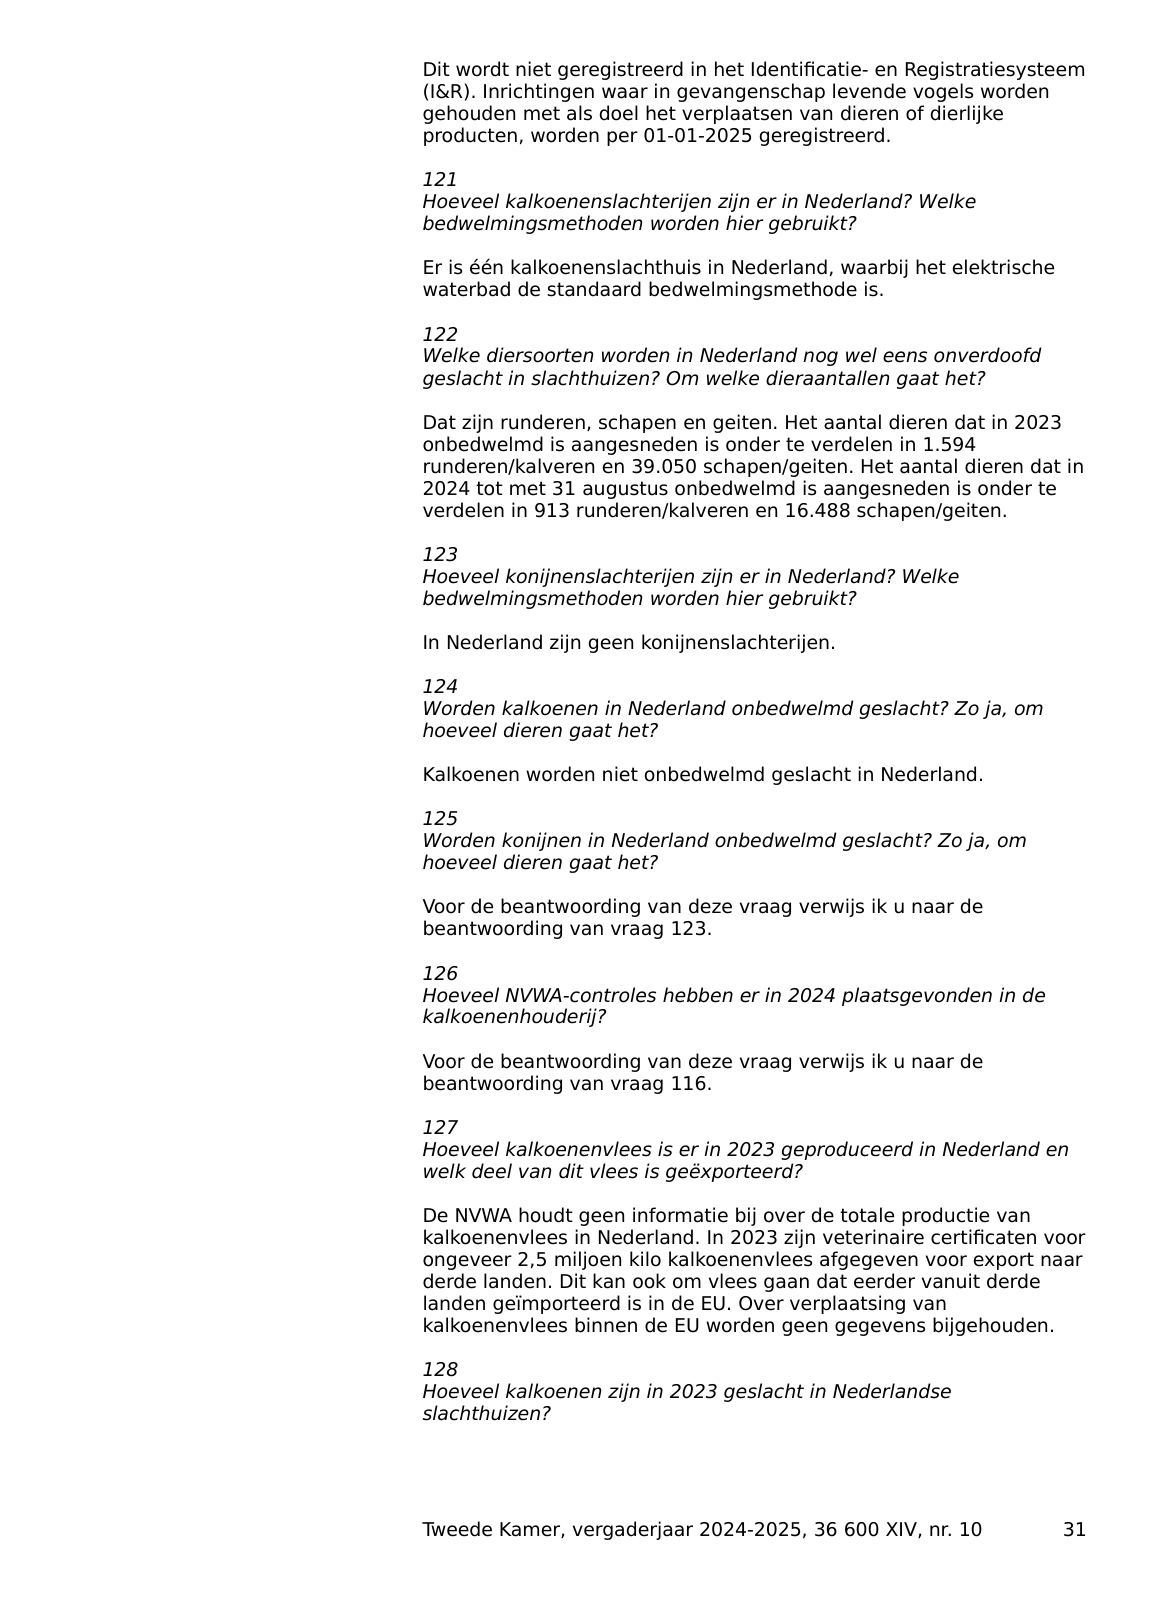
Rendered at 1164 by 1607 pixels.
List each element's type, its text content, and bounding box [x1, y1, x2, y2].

text Dat zijn runderen, schapen en geiten. Het aantal dieren dat in 2023 onbedwelmd is aangesneden is onder te verdelen in 1.594 runderen/kalveren en 39.050 schapen/geiten. Het aantal dieren dat in 2024 tot met 31 augustus onbedwelmd is aangesneden is onder te verdelen in 913 runderen/kalveren en 16.488 schapen/geiten. [422, 412, 1087, 521]
text 123 [422, 544, 1087, 566]
text Dit wordt niet geregistreerd in het Identificatie- en Registratiesysteem (I&R). Inrichtingen waar in gevangenschap levende vogels worden gehouden met als doel het verplaatsen van dieren of dierlijke producten, worden per 01-01-2025 geregistreerd. [422, 59, 1087, 147]
text Voor de beantwoording van deze vraag verwijs ik u naar de beantwoording van vraag 116. [422, 1051, 1087, 1094]
text 128 [422, 1359, 1087, 1381]
text Worden kalkoenen in Nederland onbedwelmd geslacht? Zo ja, om hoeveel dieren gaat het? [422, 698, 1087, 742]
text 127 [422, 1117, 1087, 1139]
text Hoeveel kalkoenen zijn in 2023 geslacht in Nederlandse slachthuizen? [422, 1381, 1087, 1425]
text Worden konijnen in Nederland onbedwelmd geslacht? Zo ja, om hoeveel dieren gaat het? [422, 830, 1087, 874]
text De NVWA houdt geen informatie bij over de totale productie van kalkoenenvlees in Nederland. In 2023 zijn veterinaire certificaten voor ongeveer 2,5 miljoen kilo kalkoenenvlees afgegeven voor export naar derde landen. Dit kan ook om vlees gaan dat eerder vanuit derde landen geïmporteerd is in de EU. Over verplaatsing van kalkoenenvlees binnen de EU worden geen gegevens bijgehouden. [422, 1205, 1087, 1337]
text 124 [422, 676, 1087, 698]
text 121 [422, 169, 1087, 191]
text Hoeveel kalkoenenvlees is er in 2023 geproduceerd in Nederland en welk deel van dit vlees is geëxporteerd? [422, 1139, 1087, 1183]
text 126 [422, 962, 1087, 984]
text Kalkoenen worden niet onbedwelmd geslacht in Nederland. [422, 764, 1087, 786]
text Voor de beantwoording van deze vraag verwijs ik u naar de beantwoording van vraag 123. [422, 896, 1087, 940]
text Hoeveel kalkoenenslachterijen zijn er in Nederland? Welke bedwelmingsmethoden worden hier gebruikt? [422, 191, 1087, 235]
text Welke diersoorten worden in Nederland nog wel eens onverdoofd geslacht in slachthuizen? Om welke dieraantallen gaat het? [422, 345, 1087, 389]
text In Nederland zijn geen konijnenslachterijen. [422, 632, 1087, 654]
text Er is één kalkoenenslachthuis in Nederland, waarbij het elektrische waterbad de standaard bedwelmingsmethode is. [422, 257, 1087, 301]
text 125 [422, 808, 1087, 830]
text 122 [422, 323, 1087, 345]
text Hoeveel konijnenslachterijen zijn er in Nederland? Welke bedwelmingsmethoden worden hier gebruikt? [422, 566, 1087, 609]
text Hoeveel NVWA-controles hebben er in 2024 plaatsgevonden in de kalkoenenhouderij? [422, 984, 1087, 1028]
